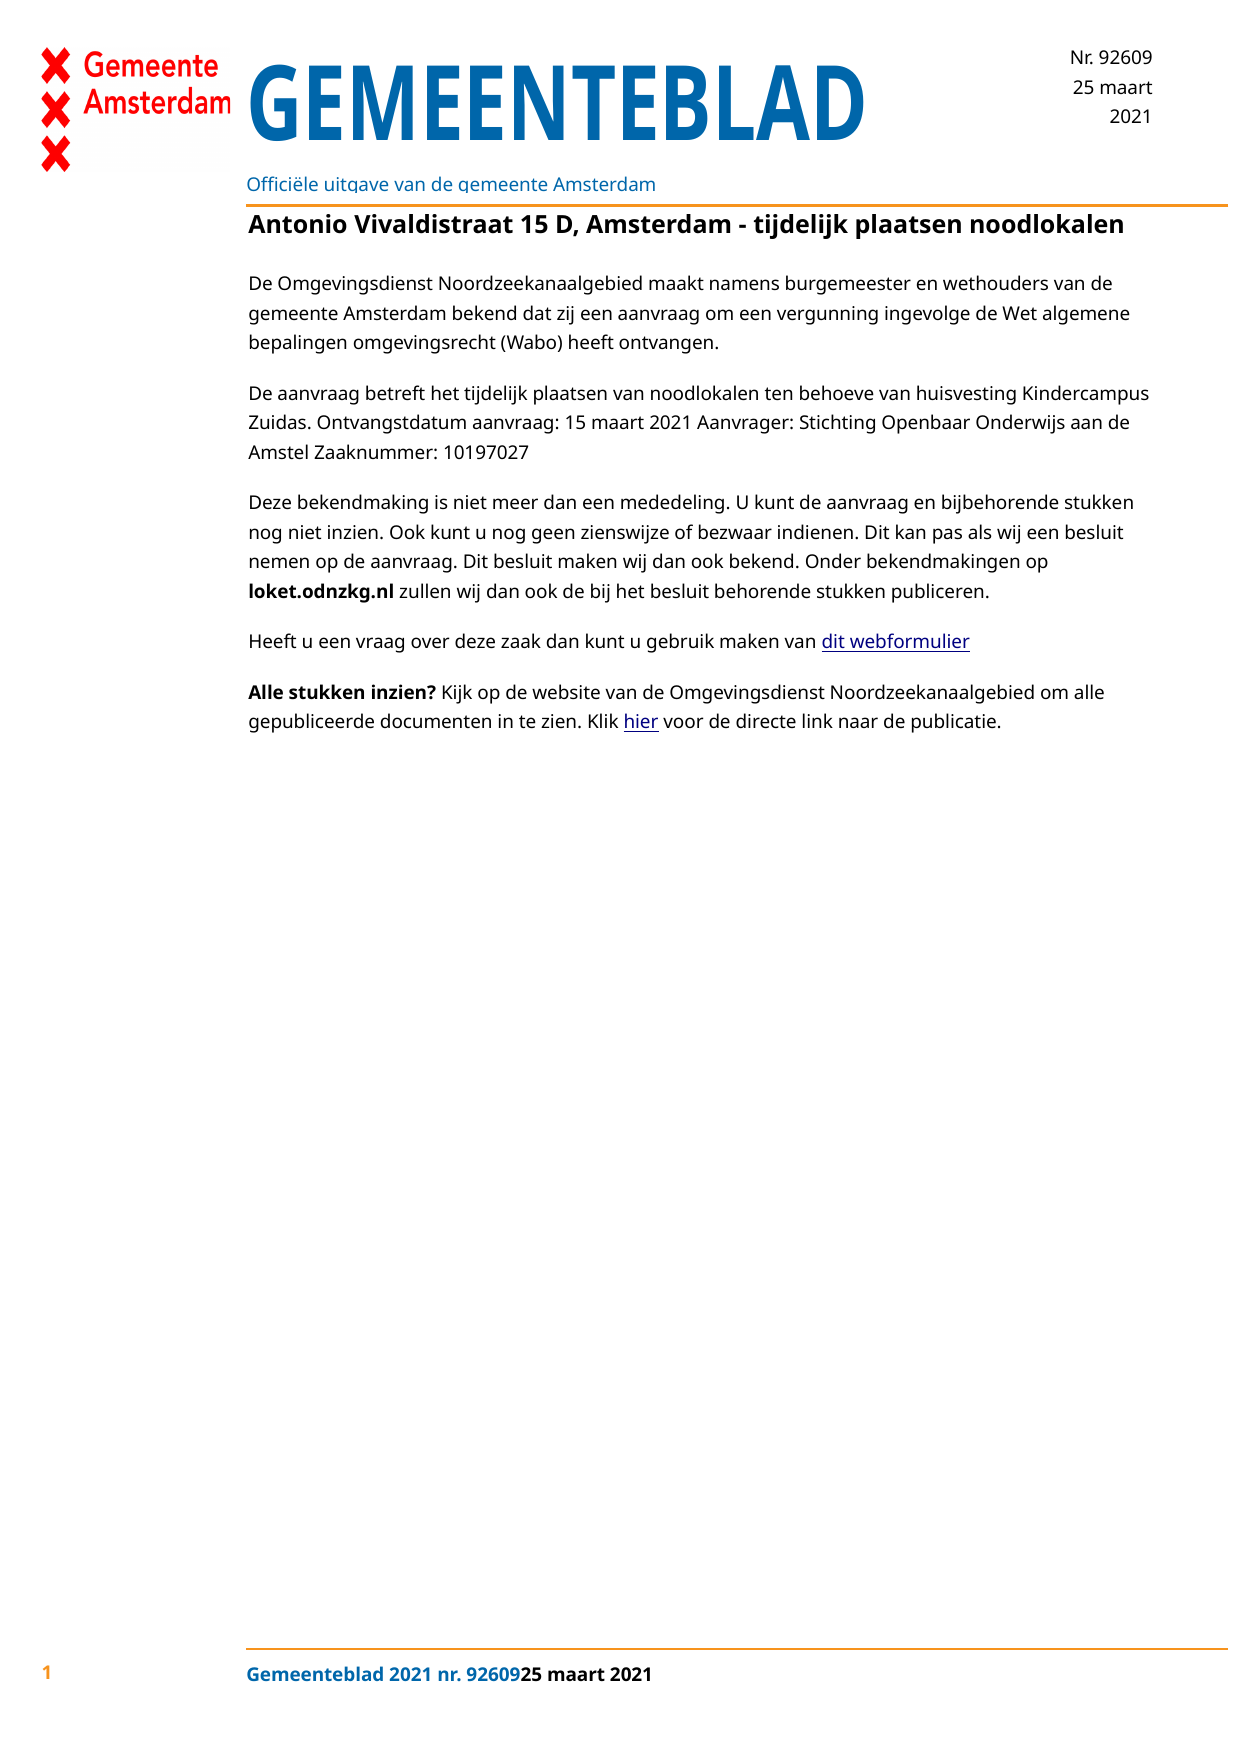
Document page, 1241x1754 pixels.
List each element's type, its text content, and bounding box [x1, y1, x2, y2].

text De aanvraag betreft het tijdelijk plaatsen van noodlokalen ten behoeve van huisvesting Kindercampus Zuidas. Ontvangstdatum aanvraag: 15 maart 2021 Aanvrager: Stichting Openbaar Onderwijs aan de Amstel Zaaknummer: 10197027 [248, 380, 1152, 465]
text Antonio Vivaldistraat 15 D, Amsterdam - tijdelijk plaatsen noodlokalen [248, 207, 1152, 241]
text Heeft u een vraag over deze zaak dan kunt u gebruik maken van dit webformulier [248, 629, 1152, 654]
text Alle stukken inzien? Kijk op de website van de Omgevingsdienst Noordzeekanaalgebied om alle gepubliceerde documenten in te zien. Klik hier voor de directe link naar de publicatie. [248, 679, 1152, 734]
text De Omgevingsdienst Noordzeekanaalgebied maakt namens burgemeester en wethouders van de gemeente Amsterdam bekend dat zij een aanvraag om een vergunning ingevolge de Wet algemene bepalingen omgevingsrecht (Wabo) heeft ontvangen. [248, 270, 1152, 355]
picture [41, 47, 231, 172]
text Deze bekendmaking is niet meer dan een mededeling. U kunt de aanvraag en bijbehorende stukken nog niet inzien. Ook kunt u nog geen zienswijze of bezwaar indienen. Dit kan pas als wij een besluit nemen op de aanvraag. Dit besluit maken wij dan ook bekend. Onder bekendmakingen op loket.odnzkg.nl zullen wij dan ook de bij het besluit behorende stukken publiceren. [248, 489, 1152, 604]
